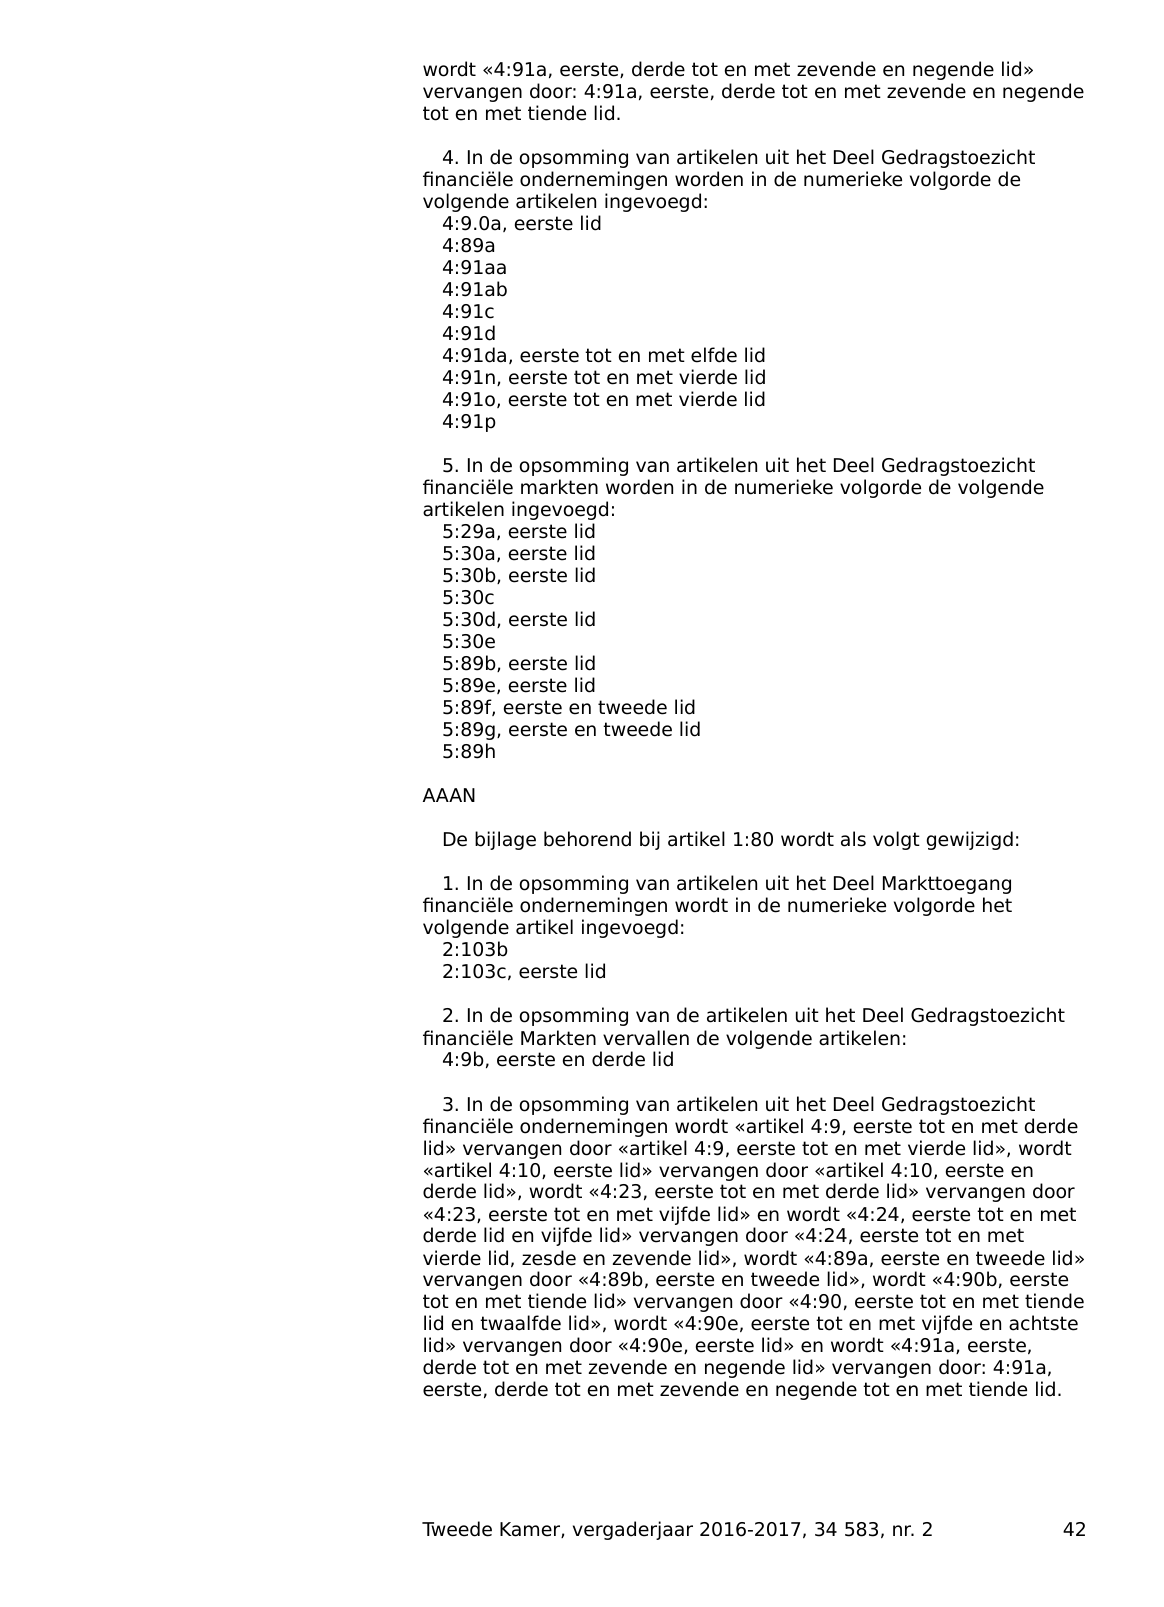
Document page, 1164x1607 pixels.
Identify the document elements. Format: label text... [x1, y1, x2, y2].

text 4:91aa [422, 257, 1087, 279]
text 5:30b, eerste lid [422, 565, 1087, 587]
text 4:9b, eerste en derde lid [422, 1049, 1087, 1071]
text 4:91da, eerste tot en met elfde lid [422, 345, 1087, 367]
text 4:9.0a, eerste lid [422, 213, 1087, 235]
text 5:89f, eerste en tweede lid [422, 697, 1087, 719]
text 4:91ab [422, 279, 1087, 301]
text 5:30a, eerste lid [422, 543, 1087, 565]
text 2. In de opsomming van de artikelen uit het Deel Gedragstoezicht financiële Markten vervallen de volgende artikelen: [422, 1005, 1087, 1049]
text 2:103c, eerste lid [422, 961, 1087, 983]
text 5:89g, eerste en tweede lid [422, 719, 1087, 741]
text wordt «4:91a, eerste, derde tot en met zevende en negende lid» vervangen door: 4:91a, eerste, derde tot en met zevende en negende tot en met tiende lid. [422, 59, 1087, 125]
text 4:91o, eerste tot en met vierde lid [422, 389, 1087, 411]
text 5:30d, eerste lid [422, 609, 1087, 631]
text 4. In de opsomming van artikelen uit het Deel Gedragstoezicht financiële ondernemingen worden in de numerieke volgorde de volgende artikelen ingevoegd: [422, 147, 1087, 213]
text 5:30e [422, 631, 1087, 653]
text 5:89b, eerste lid [422, 653, 1087, 675]
text 5:89h [422, 741, 1087, 763]
text 5:30c [422, 587, 1087, 609]
text 5:89e, eerste lid [422, 675, 1087, 697]
text 1. In de opsomming van artikelen uit het Deel Markttoegang financiële ondernemingen wordt in de numerieke volgorde het volgende artikel ingevoegd: [422, 873, 1087, 939]
text 4:91c [422, 301, 1087, 323]
text 4:91p [422, 411, 1087, 433]
text 2:103b [422, 939, 1087, 961]
text 5. In de opsomming van artikelen uit het Deel Gedragstoezicht financiële markten worden in de numerieke volgorde de volgende artikelen ingevoegd: [422, 455, 1087, 521]
text AAAN [422, 785, 1087, 807]
text 4:91d [422, 323, 1087, 345]
text De bijlage behorend bij artikel 1:80 wordt als volgt gewijzigd: [422, 829, 1087, 851]
text 4:91n, eerste tot en met vierde lid [422, 367, 1087, 389]
text 4:89a [422, 235, 1087, 257]
text 3. In de opsomming van artikelen uit het Deel Gedragstoezicht financiële ondernemingen wordt «artikel 4:9, eerste tot en met derde lid» vervangen door «artikel 4:9, eerste tot en met vierde lid», wordt «artikel 4:10, eerste lid» vervangen door «artikel 4:10, eerste en derde lid», wordt «4:23, eerste tot en met derde lid» vervangen door «4:23, eerste tot en met vijfde lid» en wordt «4:24, eerste tot en met derde lid en vijfde lid» vervangen door «4:24, eerste tot en met vierde lid, zesde en zevende lid», wordt «4:89a, eerste en tweede lid» vervangen door «4:89b, eerste en tweede lid», wordt «4:90b, eerste tot en met tiende lid» vervangen door «4:90, eerste tot en met tiende lid en twaalfde lid», wordt «4:90e, eerste tot en met vijfde en achtste lid» vervangen door «4:90e, eerste lid» en wordt «4:91a, eerste, derde tot en met zevende en negende lid» vervangen door: 4:91a, eerste, derde tot en met zevende en negende tot en met tiende lid. [422, 1093, 1087, 1401]
text 5:29a, eerste lid [422, 521, 1087, 543]
